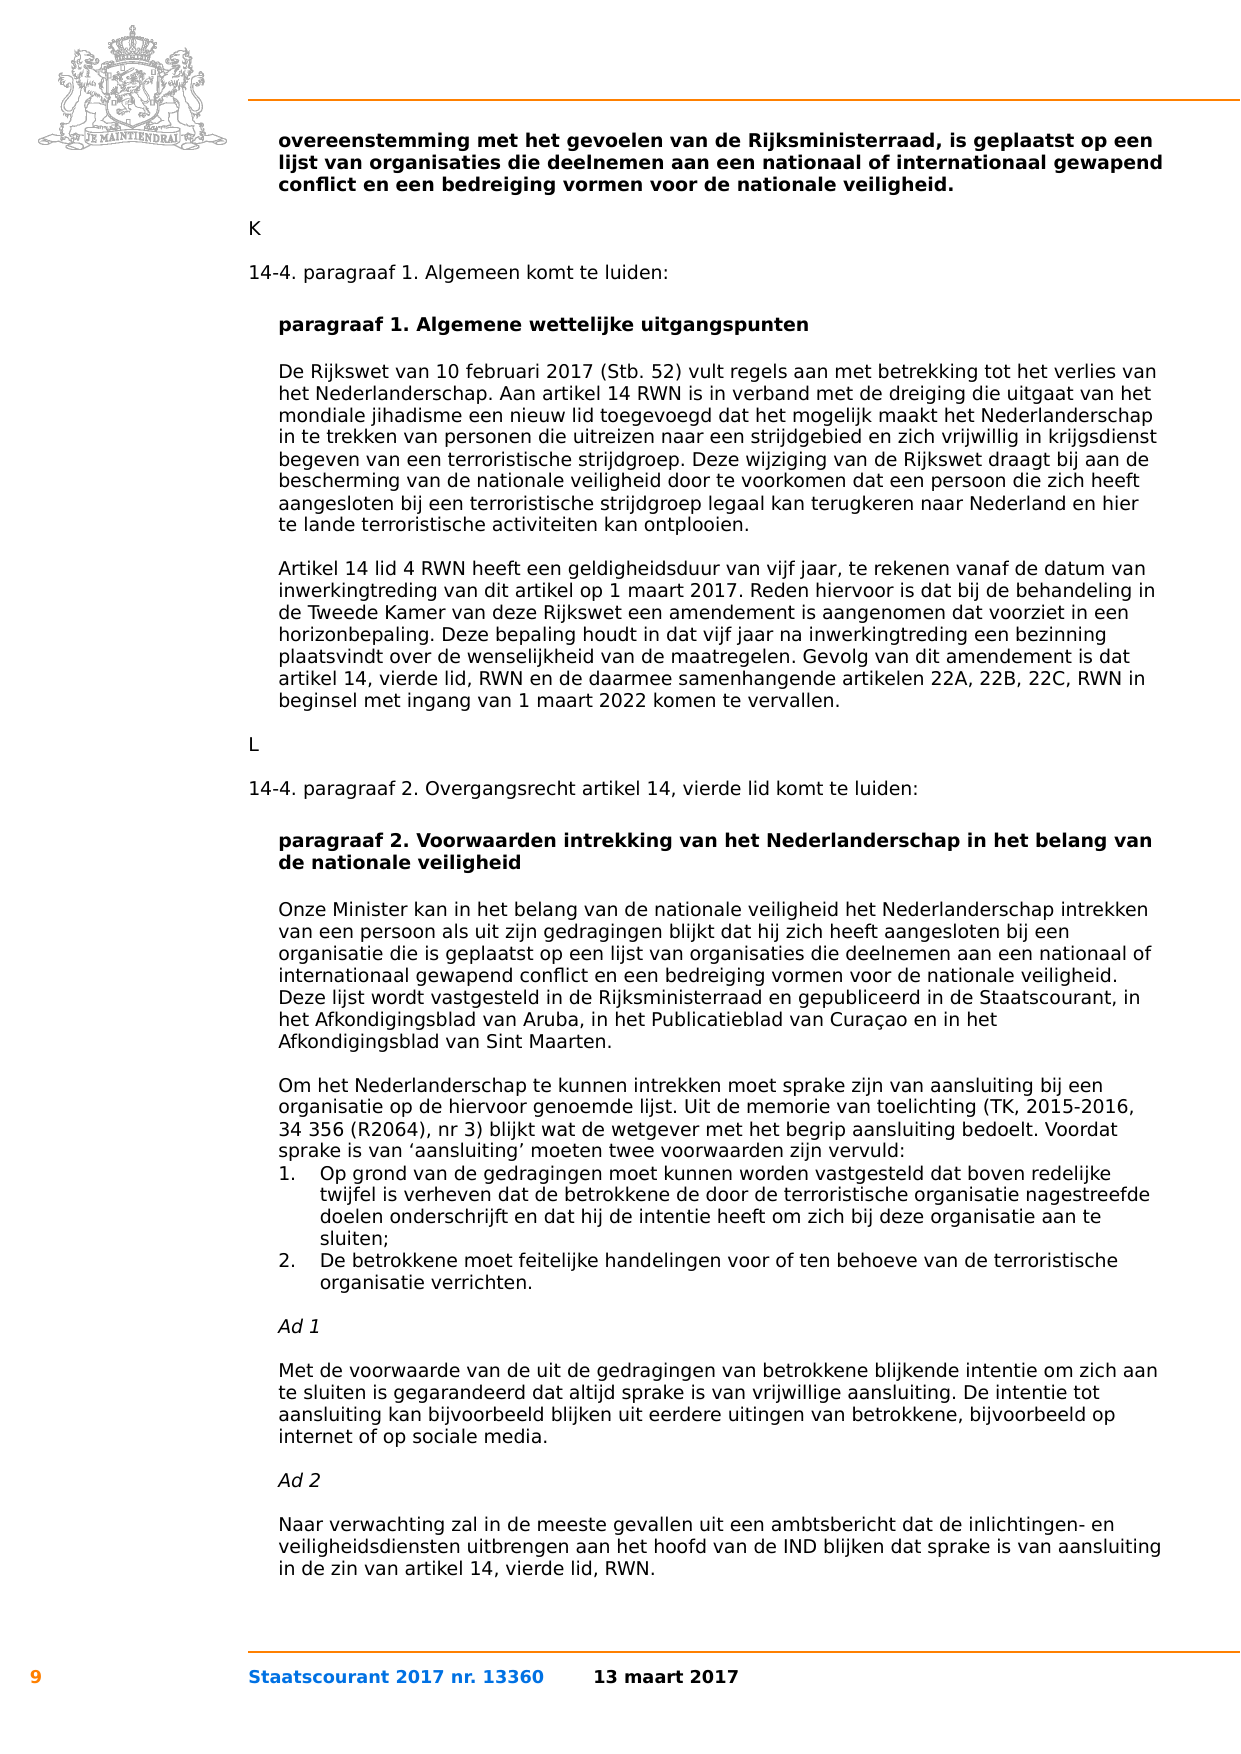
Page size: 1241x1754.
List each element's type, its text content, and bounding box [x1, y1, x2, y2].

text De Rijkswet van 10 februari 2017 (Stb. 52) vult regels aan met betrekking tot het verlies van het Nederlanderschap. Aan artikel 14 RWN is in verband met de dreiging die uitgaat van het mondiale jihadisme een nieuw lid toegevoegd dat het mogelijk maakt het Nederlanderschap in te trekken van personen die uitreizen naar een strijdgebied en zich vrijwillig in krijgsdienst begeven van een terroristische strijdgroep. Deze wijziging van de Rijkswet draagt bij aan de bescherming van de nationale veiligheid door te voorkomen dat een persoon die zich heeft aangesloten bij een terroristische strijdgroep legaal kan terugkeren naar Nederland en hier te lande terroristische activiteiten kan ontplooien. [278, 361, 1163, 536]
text 14-4. paragraaf 2. Overgangsrecht artikel 14, vierde lid komt te luiden: [248, 778, 1163, 800]
subtitle paragraaf 2. Voorwaarden intrekking van het Nederlanderschap in het belang van de nationale veiligheid [278, 830, 1163, 874]
text 1. Op grond van de gedragingen moet kunnen worden vastgesteld dat boven redelijke twijfel is verheven dat de betrokkene de door de terroristische organisatie nagestreefde doelen onderschrijft en dat hij de intentie heeft om zich bij deze organisatie aan te sluiten; [278, 1162, 1163, 1250]
text Onze Minister kan in het belang van de nationale veiligheid het Nederlanderschap intrekken van een persoon als uit zijn gedragingen blijkt dat hij zich heeft aangesloten bij een organisatie die is geplaatst op een lijst van organisaties die deelnemen aan een nationaal of internationaal gewapend conflict en een bedreiging vormen voor de nationale veiligheid. Deze lijst wordt vastgesteld in de Rijksministerraad en gepubliceerd in de Staatscourant, in het Afkondigingsblad van Aruba, in het Publicatieblad van Curaçao en in het Afkondigingsblad van Sint Maarten. [278, 899, 1163, 1053]
subtitle Ad 2 [278, 1470, 1163, 1492]
text Om het Nederlanderschap te kunnen intrekken moet sprake zijn van aansluiting bij een organisatie op de hiervoor genoemde lijst. Uit de memorie van toelichting (TK, 2015-2016, 34 356 (R2064), nr 3) blijkt wat de wetgever met het begrip aansluiting bedoelt. Voordat sprake is van ‘aansluiting’ moeten twee voorwaarden zijn vervuld: [278, 1074, 1163, 1162]
subtitle paragraaf 1. Algemene wettelijke uitgangspunten [278, 313, 1163, 336]
subtitle Ad 1 [278, 1316, 1163, 1338]
text 14-4. paragraaf 1. Algemeen komt te luiden: [248, 262, 1163, 283]
text overeenstemming met het gevoelen van de Rijksministerraad, is geplaatst op een lijst van organisaties die deelnemen aan een nationaal of internationaal gewapend conflict en een bedreiging vormen voor de nationale veiligheid. [278, 130, 1163, 196]
text 2. De betrokkene moet feitelijke handelingen voor of ten behoeve van de terroristische organisatie verrichten. [278, 1250, 1163, 1294]
text L [248, 734, 1163, 756]
text Artikel 14 lid 4 RWN heeft een geldigheidsduur van vijf jaar, te rekenen vanaf de datum van inwerkingtreding van dit artikel op 1 maart 2017. Reden hiervoor is dat bij de behandeling in de Tweede Kamer van deze Rijkswet een amendement is aangenomen dat voorziet in een horizonbepaling. Deze bepaling houdt in dat vijf jaar na inwerkingtreding een bezinning plaatsvindt over de wenselijkheid van de maatregelen. Gevolg van dit amendement is dat artikel 14, vierde lid, RWN en de daarmee samenhangende artikelen 22A, 22B, 22C, RWN in beginsel met ingang van 1 maart 2022 komen te vervallen. [278, 558, 1163, 712]
text Naar verwachting zal in de meeste gevallen uit een ambtsbericht dat de inlichtingen- en veiligheidsdiensten uitbrengen aan het hoofd van de IND blijken dat sprake is van aansluiting in de zin van artikel 14, vierde lid, RWN. [278, 1514, 1163, 1579]
picture [38, 25, 227, 150]
text K [248, 218, 1163, 240]
text Met de voorwaarde van de uit de gedragingen van betrokkene blijkende intentie om zich aan te sluiten is gegarandeerd dat altijd sprake is van vrijwillige aansluiting. De intentie tot aansluiting kan bijvoorbeeld blijken uit eerdere uitingen van betrokkene, bijvoorbeeld op internet of op sociale media. [278, 1360, 1163, 1448]
